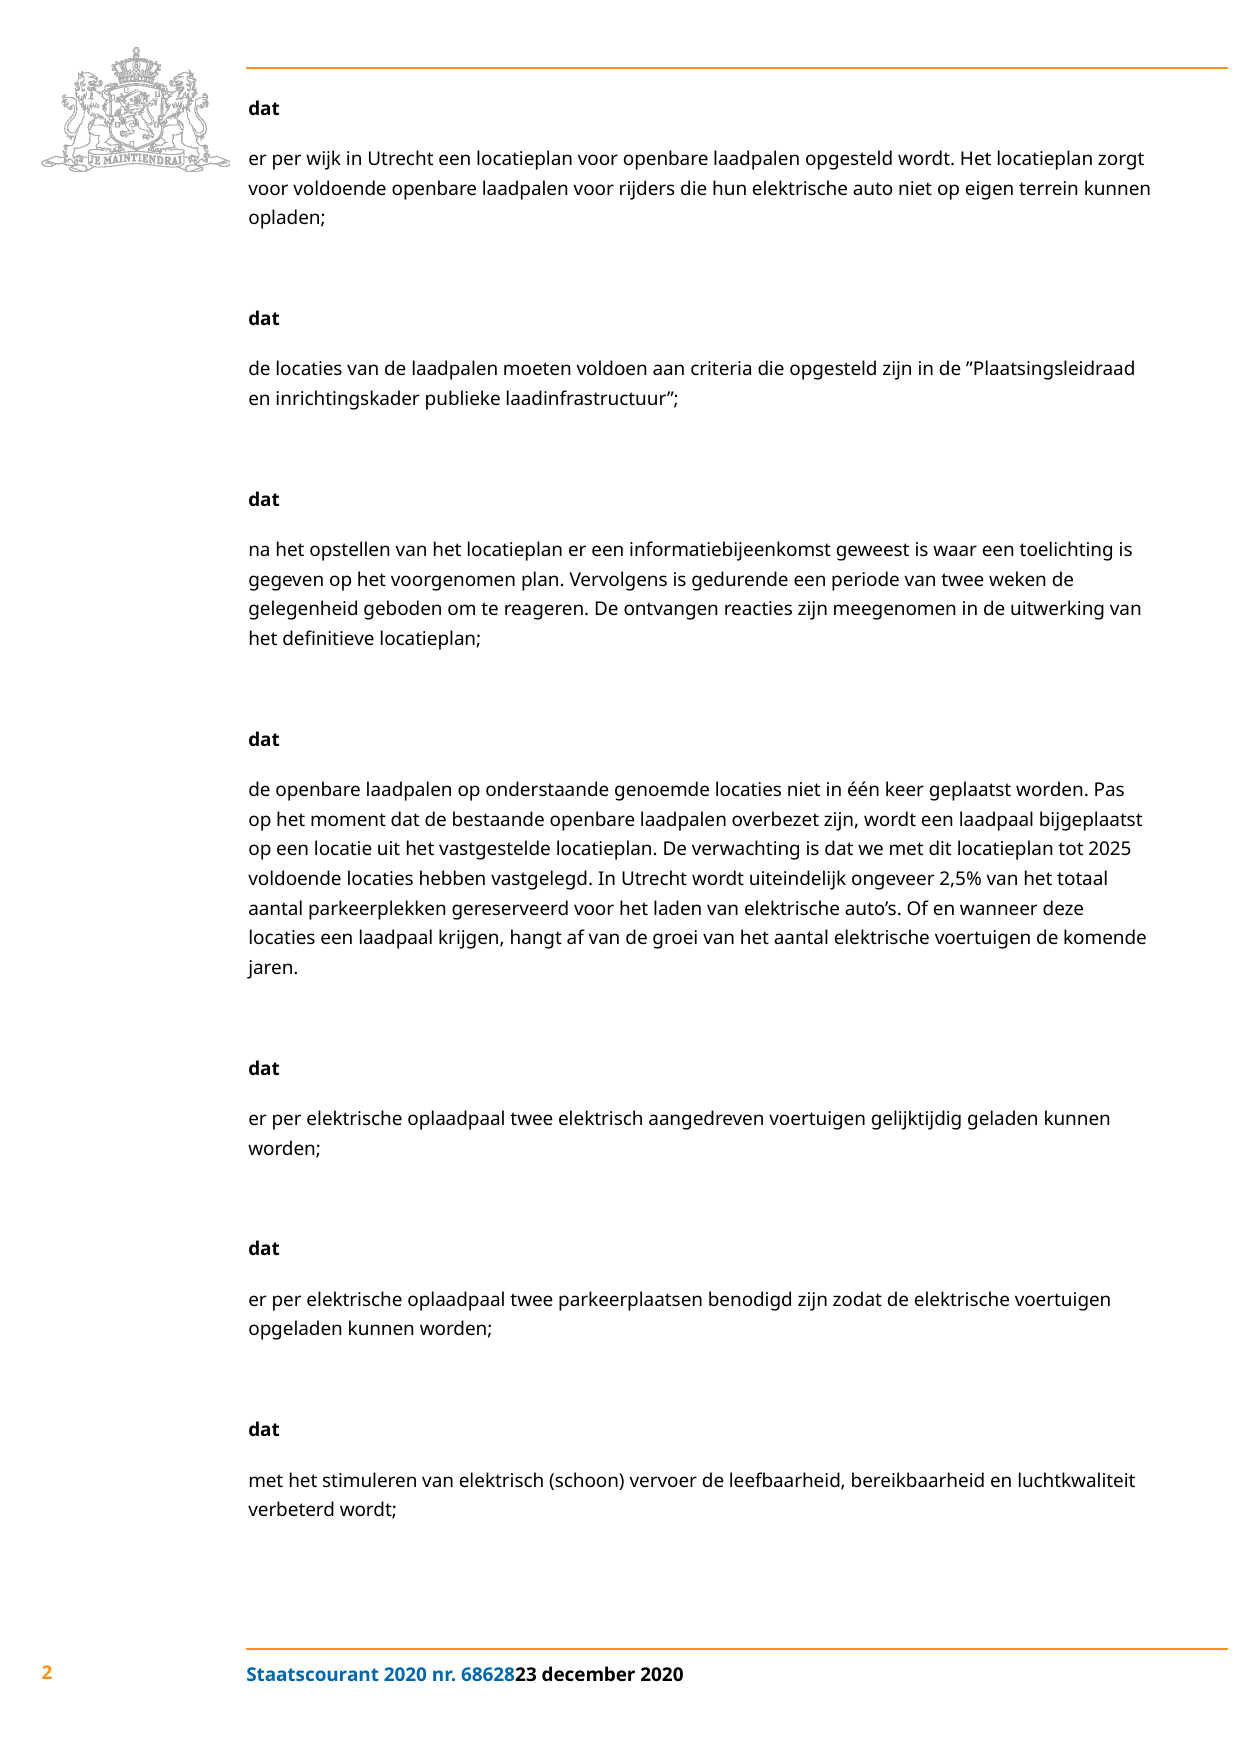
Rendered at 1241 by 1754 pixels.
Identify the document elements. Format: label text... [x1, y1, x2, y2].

text dat [248, 726, 1152, 752]
text de openbare laadpalen op onderstaande genoemde locaties niet in één keer geplaatst worden. Pas op het moment dat de bestaande openbare laadpalen overbezet zijn, wordt een laadpaal bijgeplaatst op een locatie uit het vastgestelde locatieplan. De verwachting is dat we met dit locatieplan tot 2025 voldoende locaties hebben vastgelegd. In Utrecht wordt uiteindelijk ongeveer 2,5% van het totaal aantal parkeerplekken gereserveerd voor het laden van elektrische auto’s. Of en wanneer deze locaties een laadpaal krijgen, hangt af van de groei van het aantal elektrische voertuigen de komende jaren. [248, 776, 1152, 980]
text dat [248, 95, 1152, 121]
text er per elektrische oplaadpaal twee parkeerplaatsen benodigd zijn zodat de elektrische voertuigen opgeladen kunnen worden; [248, 1286, 1152, 1341]
text dat [248, 1416, 1152, 1442]
text de locaties van de laadpalen moeten voldoen aan criteria die opgesteld zijn in de ”Plaatsingsleidraad en inrichtingskader publieke laadinfrastructuur”; [248, 356, 1152, 411]
text dat [248, 305, 1152, 331]
text dat [248, 486, 1152, 512]
text dat [248, 1236, 1152, 1261]
text er per elektrische oplaadpaal twee elektrisch aangedreven voertuigen gelijktijdig geladen kunnen worden; [248, 1105, 1152, 1161]
text dat [248, 1055, 1152, 1081]
text met het stimuleren van elektrisch (schoon) vervoer de leefbaarheid, bereikbaarheid en luchtkwaliteit verbeterd wordt; [248, 1467, 1152, 1522]
text na het opstellen van het locatieplan er een informatiebijeenkomst geweest is waar een toelichting is gegeven op het voorgenomen plan. Vervolgens is gedurende een periode van twee weken de gelegenheid geboden om te reageren. De ontvangen reacties zijn meegenomen in de uitwerking van het definitieve locatieplan; [248, 536, 1152, 651]
text er per wijk in Utrecht een locatieplan voor openbare laadpalen opgesteld wordt. Het locatieplan zorgt voor voldoende openbare laadpalen voor rijders die hun elektrische auto niet op eigen terrein kunnen opladen; [248, 145, 1152, 230]
picture [41, 47, 231, 172]
